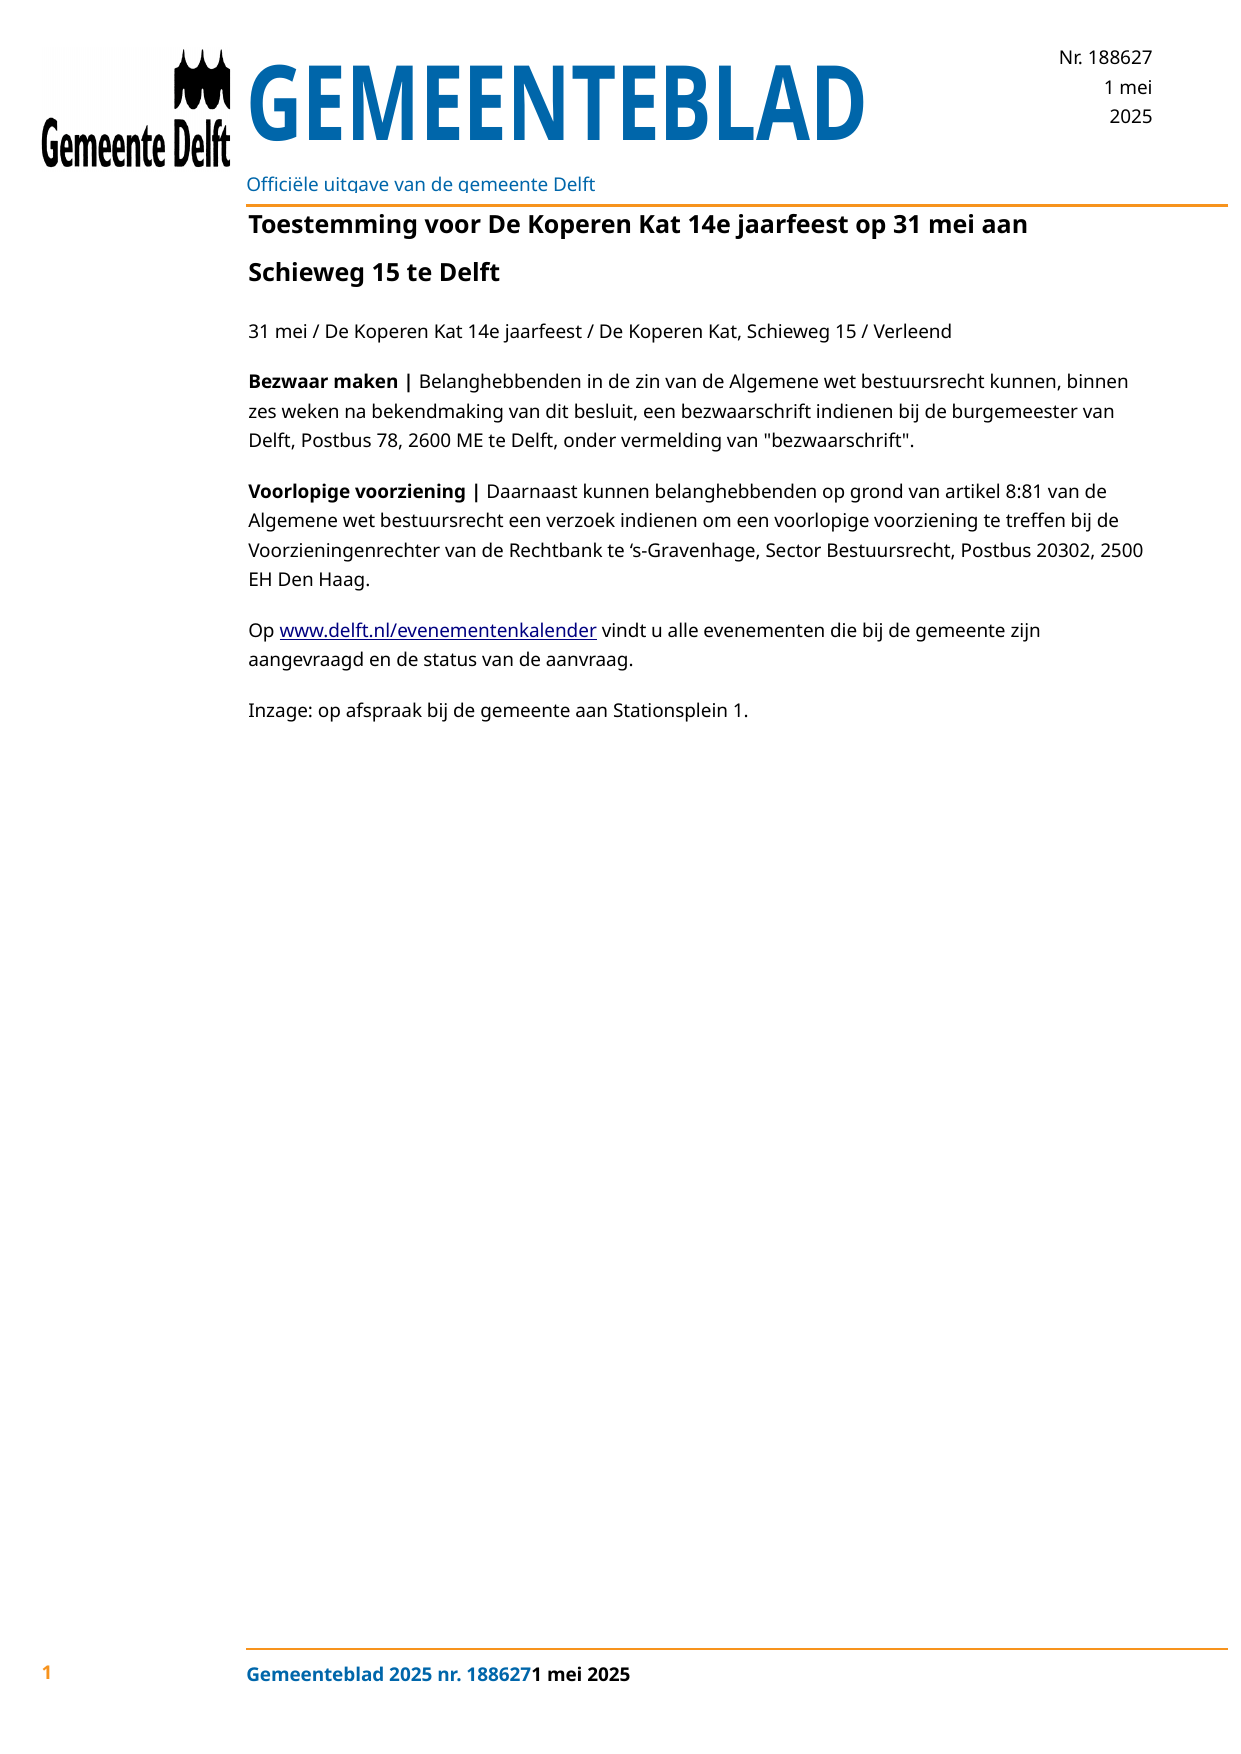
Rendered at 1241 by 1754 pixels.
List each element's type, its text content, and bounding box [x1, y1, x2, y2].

text Toestemming voor De Koperen Kat 14e jaarfeest op 31 mei aan Schieweg 15 te Delft [248, 207, 1152, 288]
picture [41, 47, 231, 172]
text Bezwaar maken | Belanghebbenden in de zin van de Algemene wet bestuursrecht kunnen, binnen zes weken na bekendmaking van dit besluit, een bezwaarschrift indienen bij de burgemeester van Delft, Postbus 78, 2600 ME te Delft, onder vermelding van "bezwaarschrift". [248, 368, 1152, 453]
text Op www.delft.nl/evenementenkalender vindt u alle evenementen die bij de gemeente zijn aangevraagd en de status van de aanvraag. [248, 617, 1152, 672]
text 31 mei / De Koperen Kat 14e jaarfeest / De Koperen Kat, Schieweg 15 / Verleend [248, 318, 1152, 344]
text Voorlopige voorziening | Daarnaast kunnen belanghebbenden op grond van artikel 8:81 van de Algemene wet bestuursrecht een verzoek indienen om een voorlopige voorziening te treffen bij de Voorzieningenrechter van de Rechtbank te ‘s-Gravenhage, Sector Bestuursrecht, Postbus 20302, 2500 EH Den Haag. [248, 478, 1152, 592]
text Inzage: op afspraak bij de gemeente aan Stationsplein 1. [248, 697, 1152, 723]
